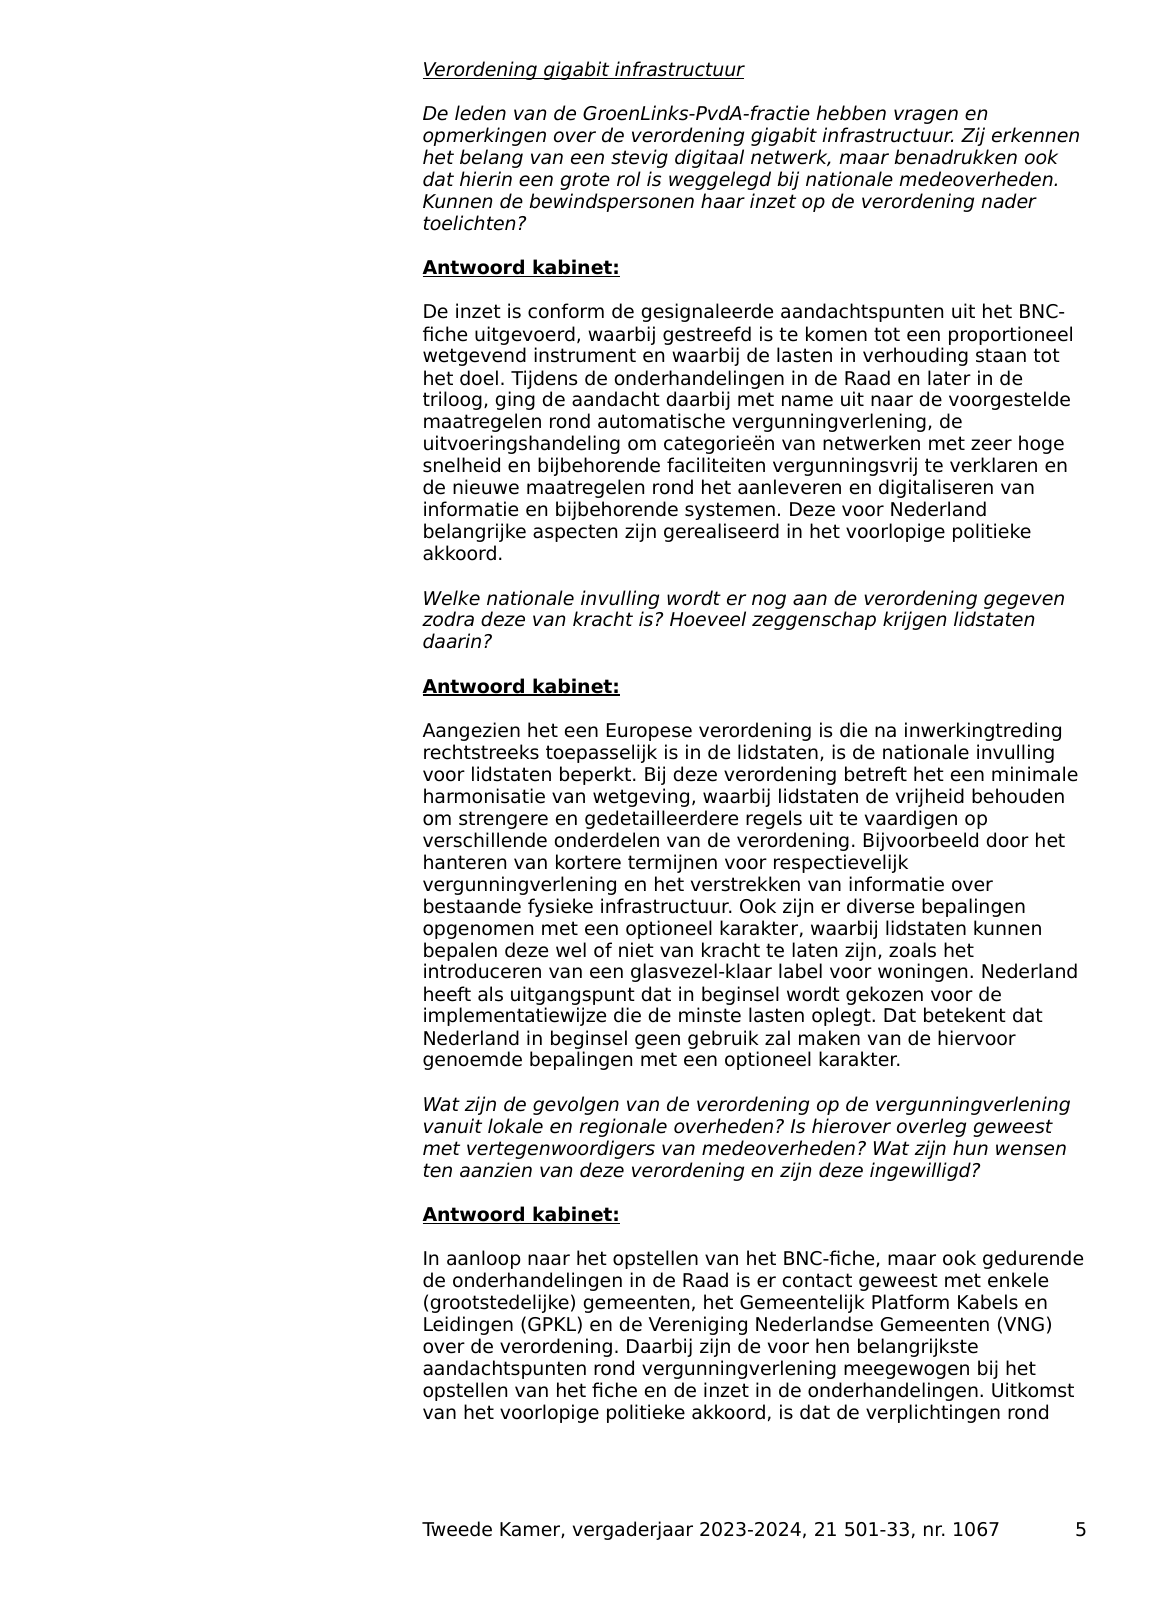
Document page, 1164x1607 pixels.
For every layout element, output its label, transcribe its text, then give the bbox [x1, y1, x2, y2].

subtitle Antwoord kabinet: [422, 1204, 1087, 1226]
text De leden van de GroenLinks-PvdA-fractie hebben vragen en opmerkingen over de verordening gigabit infrastructuur. Zij erkennen het belang van een stevig digitaal netwerk, maar benadrukken ook dat hierin een grote rol is weggelegd bij nationale medeoverheden. Kunnen de bewindspersonen haar inzet op de verordening nader toelichten? [422, 103, 1087, 235]
text Wat zijn de gevolgen van de verordening op de vergunningverlening vanuit lokale en regionale overheden? Is hierover overleg geweest met vertegenwoordigers van medeoverheden? Wat zijn hun wensen ten aanzien van deze verordening en zijn deze ingewilligd? [422, 1093, 1087, 1181]
text Welke nationale invulling wordt er nog aan de verordening gegeven zodra deze van kracht is? Hoeveel zeggenschap krijgen lidstaten daarin? [422, 587, 1087, 653]
text Aangezien het een Europese verordening is die na inwerkingtreding rechtstreeks toepasselijk is in de lidstaten, is de nationale invulling voor lidstaten beperkt. Bij deze verordening betreft het een minimale harmonisatie van wetgeving, waarbij lidstaten de vrijheid behouden om strengere en gedetailleerdere regels uit te vaardigen op verschillende onderdelen van de verordening. Bijvoorbeeld door het hanteren van kortere termijnen voor respectievelijk vergunningverlening en het verstrekken van informatie over bestaande fysieke infrastructuur. Ook zijn er diverse bepalingen opgenomen met een optioneel karakter, waarbij lidstaten kunnen bepalen deze wel of niet van kracht te laten zijn, zoals het introduceren van een glasvezel-klaar label voor woningen. Nederland heeft als uitgangspunt dat in beginsel wordt gekozen voor de implementatiewijze die de minste lasten oplegt. Dat betekent dat Nederland in beginsel geen gebruik zal maken van de hiervoor genoemde bepalingen met een optioneel karakter. [422, 720, 1087, 1071]
text In aanloop naar het opstellen van het BNC-fiche, maar ook gedurende de onderhandelingen in de Raad is er contact geweest met enkele (grootstedelijke) gemeenten, het Gemeentelijk Platform Kabels en Leidingen (GPKL) en de Vereniging Nederlandse Gemeenten (VNG) over de verordening. Daarbij zijn de voor hen belangrijkste aandachtspunten rond vergunningverlening meegewogen bij het opstellen van het fiche en de inzet in de onderhandelingen. Uitkomst van het voorlopige politieke akkoord, is dat de verplichtingen rond [422, 1248, 1087, 1424]
text De inzet is conform de gesignaleerde aandachtspunten uit het BNC-fiche uitgevoerd, waarbij gestreefd is te komen tot een proportioneel wetgevend instrument en waarbij de lasten in verhouding staan tot het doel. Tijdens de onderhandelingen in de Raad en later in de triloog, ging de aandacht daarbij met name uit naar de voorgestelde maatregelen rond automatische vergunningverlening, de uitvoeringshandeling om categorieën van netwerken met zeer hoge snelheid en bijbehorende faciliteiten vergunningsvrij te verklaren en de nieuwe maatregelen rond het aanleveren en digitaliseren van informatie en bijbehorende systemen. Deze voor Nederland belangrijke aspecten zijn gerealiseerd in het voorlopige politieke akkoord. [422, 301, 1087, 565]
subtitle Antwoord kabinet: [422, 257, 1087, 279]
subtitle Antwoord kabinet: [422, 676, 1087, 697]
subtitle Verordening gigabit infrastructuur [422, 59, 1087, 81]
